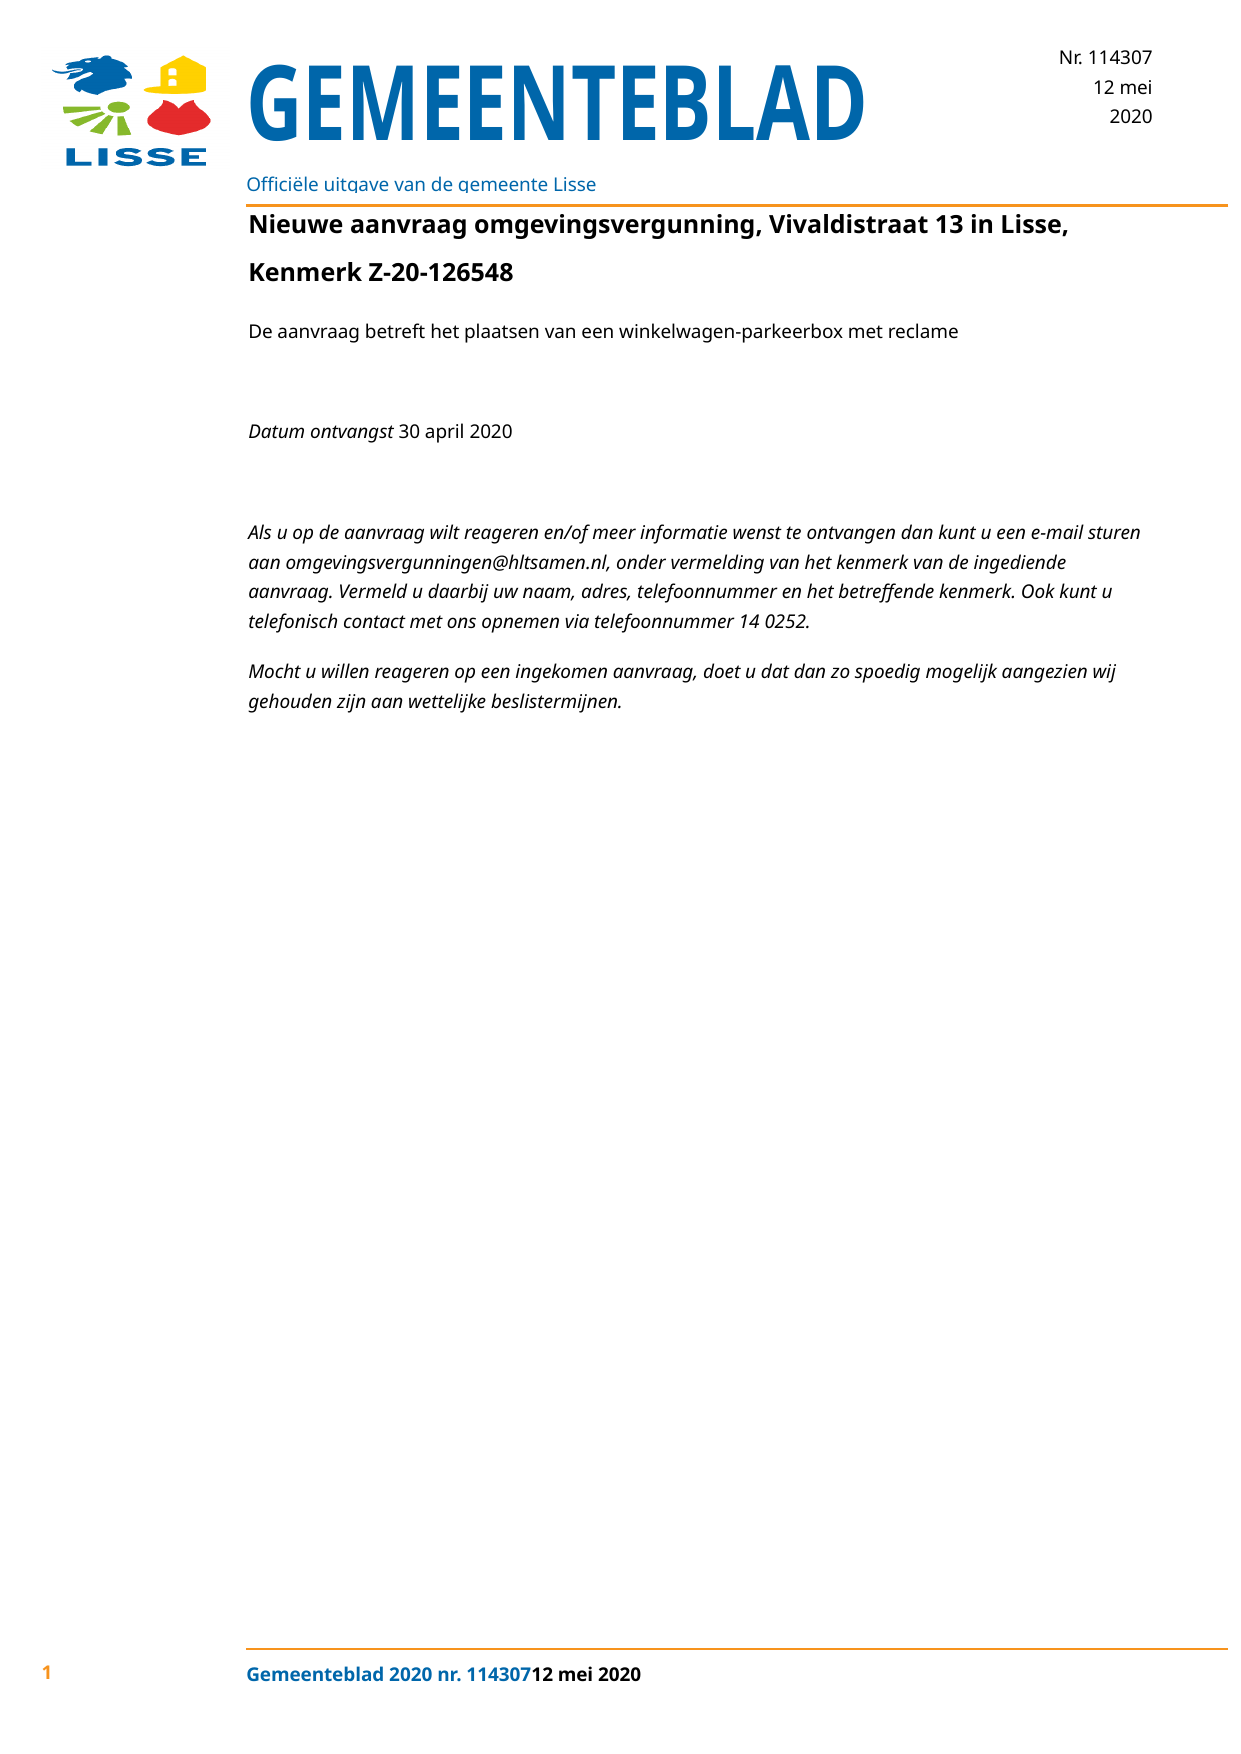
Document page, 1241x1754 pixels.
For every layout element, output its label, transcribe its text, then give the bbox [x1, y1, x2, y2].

text De aanvraag betreft het plaatsen van een winkelwagen-parkeerbox met reclame [248, 318, 1152, 344]
text Als u op de aanvraag wilt reageren en/of meer informatie wenst te ontvangen dan kunt u een e-mail sturen aan omgevingsvergunningen@hltsamen.nl, onder vermelding van het kenmerk van de ingediende aanvraag. Vermeld u daarbij uw naam, adres, telefoonnummer en het betreffende kenmerk. Ook kunt u telefonisch contact met ons opnemen via telefoonnummer 14 0252. [248, 519, 1152, 634]
picture [41, 47, 231, 172]
text Mocht u willen reageren op een ingekomen aanvraag, doet u dat dan zo spoedig mogelijk aangezien wij gehouden zijn aan wettelijke beslistermijnen. [248, 659, 1152, 714]
text Nieuwe aanvraag omgevingsvergunning, Vivaldistraat 13 in Lisse, Kenmerk Z-20-126548 [248, 207, 1152, 288]
text Datum ontvangst 30 april 2020 [248, 419, 1152, 444]
